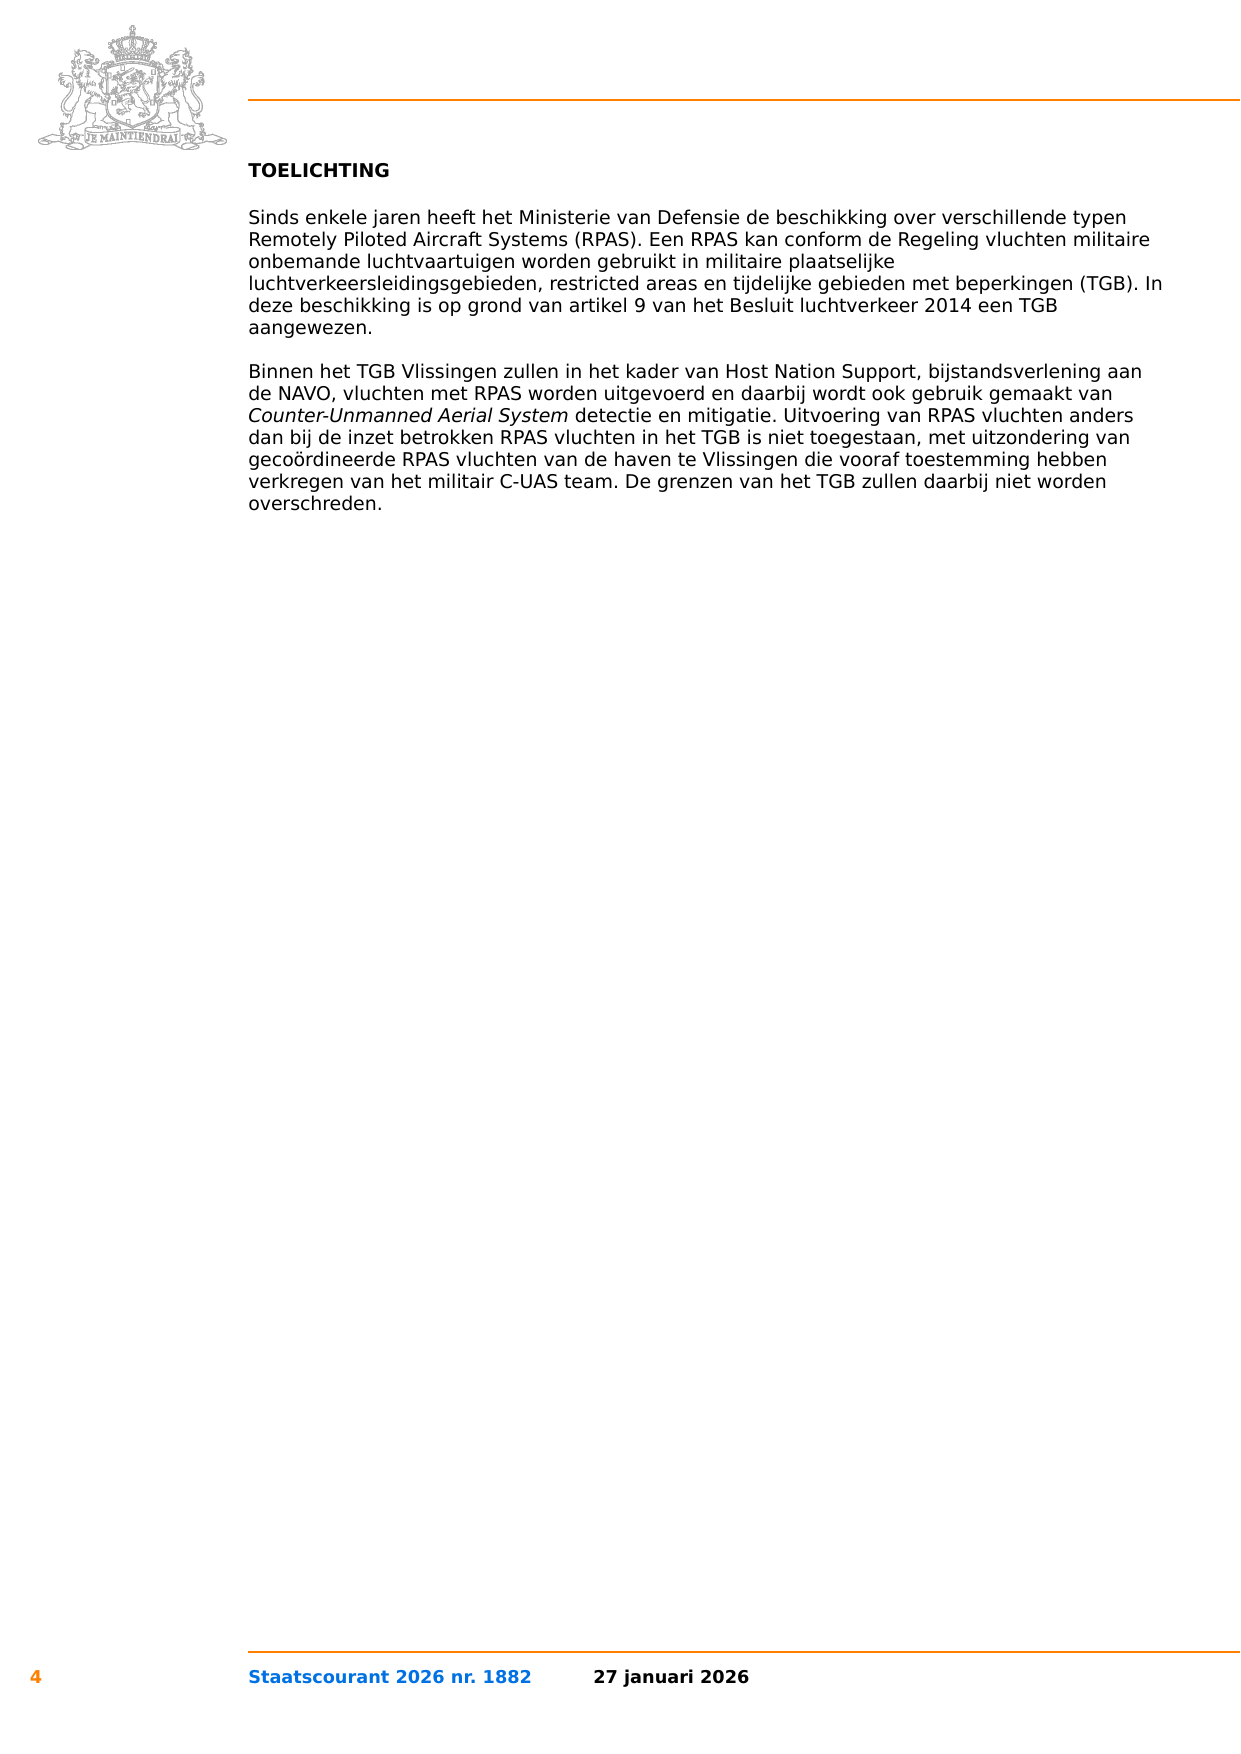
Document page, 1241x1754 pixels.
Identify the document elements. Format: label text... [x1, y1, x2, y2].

subtitle TOELICHTING [248, 160, 1163, 182]
picture [38, 25, 227, 150]
text Binnen het TGB Vlissingen zullen in het kader van Host Nation Support, bijstandsverlening aan de NAVO, vluchten met RPAS worden uitgevoerd en daarbij wordt ook gebruik gemaakt van Counter-Unmanned Aerial System detectie en mitigatie. Uitvoering van RPAS vluchten anders dan bij de inzet betrokken RPAS vluchten in het TGB is niet toegestaan, met uitzondering van gecoördineerde RPAS vluchten van de haven te Vlissingen die vooraf toestemming hebben verkregen van het militair C-UAS team. De grenzen van het TGB zullen daarbij niet worden overschreden. [248, 361, 1163, 514]
text Sinds enkele jaren heeft het Ministerie van Defensie de beschikking over verschillende typen Remotely Piloted Aircraft Systems (RPAS). Een RPAS kan conform de Regeling vluchten militaire onbemande luchtvaartuigen worden gebruikt in militaire plaatselijke luchtverkeersleidingsgebieden, restricted areas en tijdelijke gebieden met beperkingen (TGB). In deze beschikking is op grond van artikel 9 van het Besluit luchtverkeer 2014 een TGB aangewezen. [248, 207, 1163, 339]
